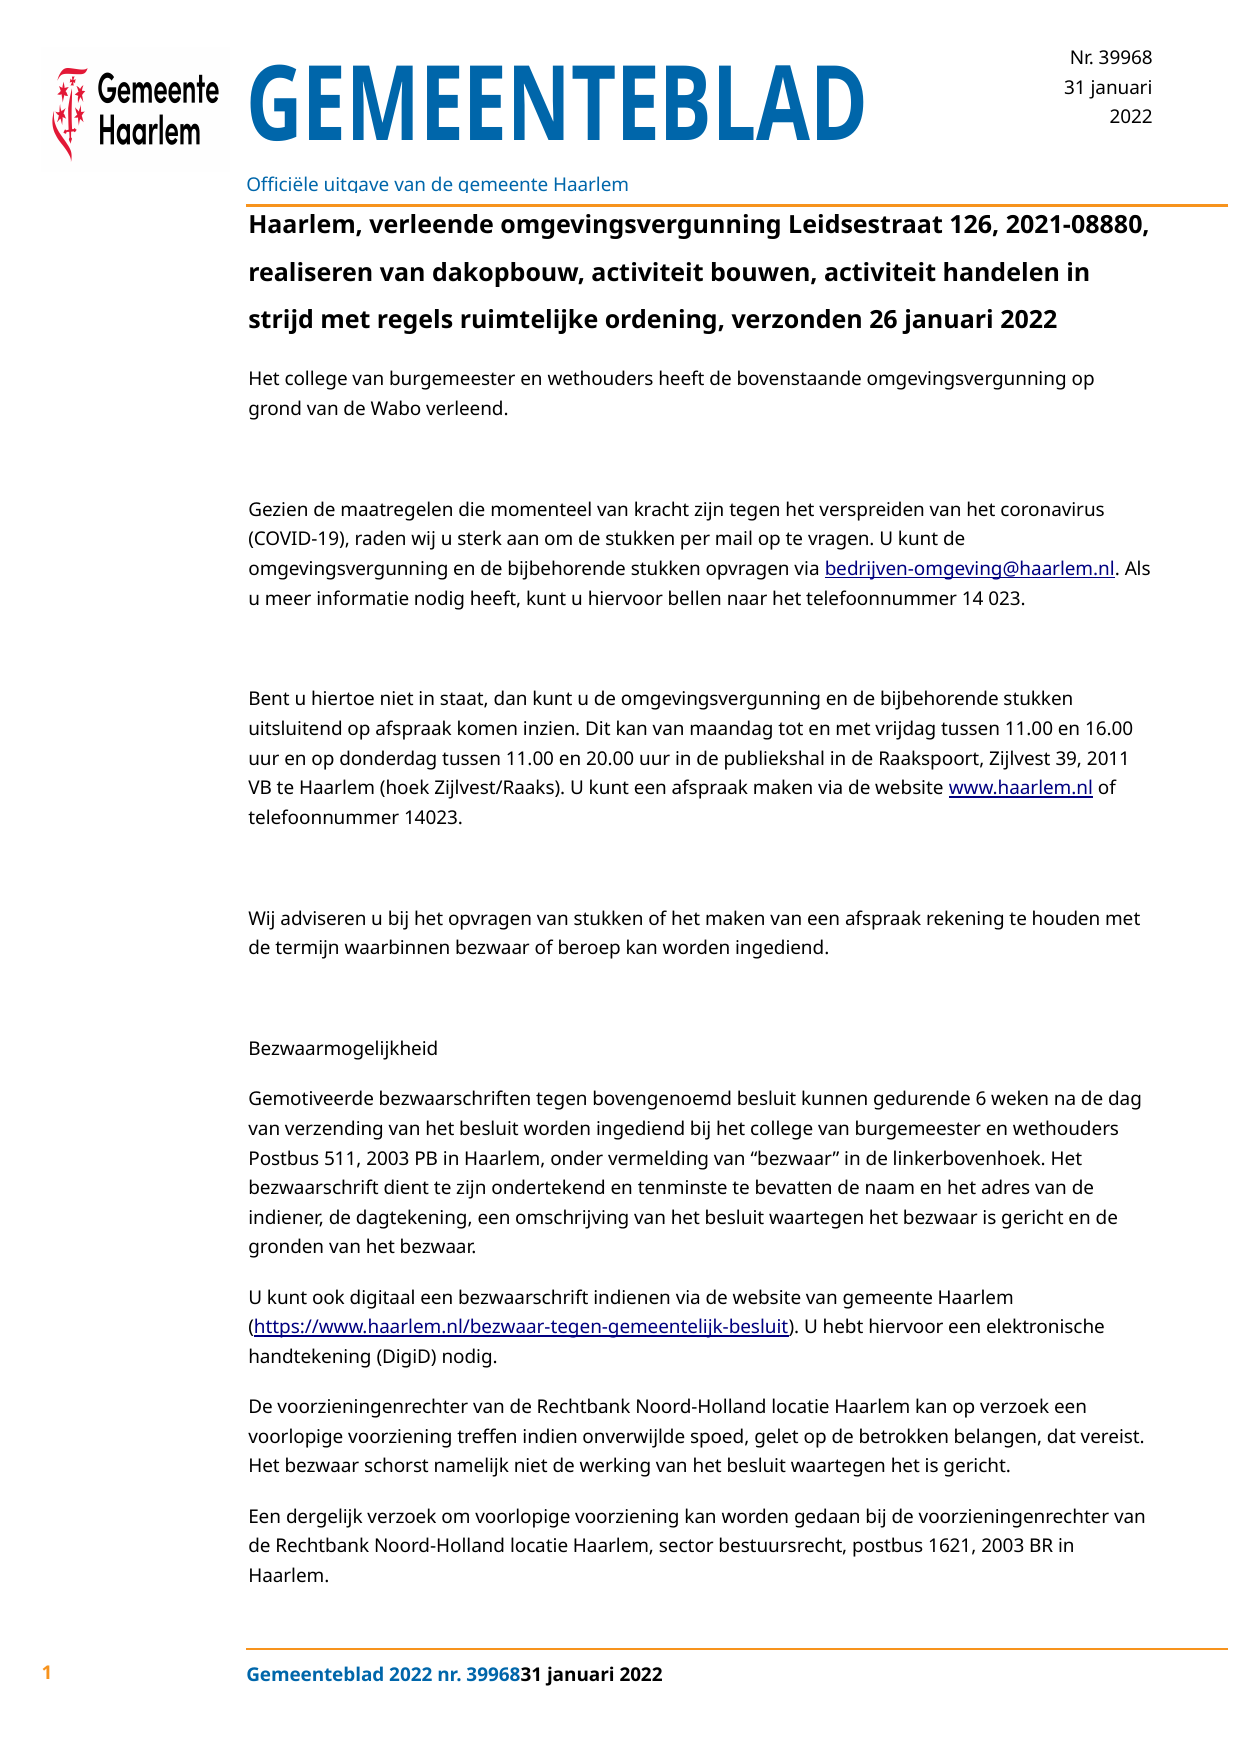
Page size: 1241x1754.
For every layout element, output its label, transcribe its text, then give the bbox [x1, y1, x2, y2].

text De voorzieningenrechter van de Rechtbank Noord-Holland locatie Haarlem kan op verzoek een voorlopige voorziening treffen indien onverwijlde spoed, gelet op de betrokken belangen, dat vereist. Het bezwaar schorst namelijk niet de werking van het besluit waartegen het is gericht. [248, 1393, 1152, 1478]
text U kunt ook digitaal een bezwaarschrift indienen via de website van gemeente Haarlem (https://www.haarlem.nl/bezwaar-tegen-gemeentelijk-besluit). U hebt hiervoor een elektronische handtekening (DigiD) nodig. [248, 1284, 1152, 1369]
text Haarlem, verleende omgevingsvergunning Leidsestraat 126, 2021-08880, realiseren van dakopbouw, activiteit bouwen, activiteit handelen in strijd met regels ruimtelijke ordening, verzonden 26 januari 2022 [248, 207, 1152, 336]
picture [41, 47, 231, 172]
text Een dergelijk verzoek om voorlopige voorziening kan worden gedaan bij de voorzieningenrechter van de Rechtbank Noord-Holland locatie Haarlem, sector bestuursrecht, postbus 1621, 2003 BR in Haarlem. [248, 1503, 1152, 1588]
text Gemotiveerde bezwaarschriften tegen bovengenoemd besluit kunnen gedurende 6 weken na de dag van verzending van het besluit worden ingediend bij het college van burgemeester en wethouders Postbus 511, 2003 PB in Haarlem, onder vermelding van “bezwaar” in de linkerbovenhoek. Het bezwaarschrift dient te zijn ondertekend en tenminste te bevatten de naam en het adres van de indiener, de dagtekening, een omschrijving van het besluit waartegen het bezwaar is gericht en de gronden van het bezwaar. [248, 1086, 1152, 1259]
text Bezwaarmogelijkheid [248, 1035, 1152, 1061]
text Gezien de maatregelen die momenteel van kracht zijn tegen het verspreiden van het coronavirus (COVID-19), raden wij u sterk aan om de stukken per mail op te vragen. U kunt de omgevingsvergunning en de bijbehorende stukken opvragen via bedrijven-omgeving@haarlem.nl. Als u meer informatie nodig heeft, kunt u hiervoor bellen naar het telefoonnummer 14 023. [248, 496, 1152, 610]
text Wij adviseren u bij het opvragen van stukken of het maken van een afspraak rekening te houden met de termijn waarbinnen bezwaar of beroep kan worden ingediend. [248, 905, 1152, 960]
text Bent u hiertoe niet in staat, dan kunt u de omgevingsvergunning en de bijbehorende stukken uitsluitend op afspraak komen inzien. Dit kan van maandag tot en met vrijdag tussen 11.00 en 16.00 uur en op donderdag tussen 11.00 en 20.00 uur in de publiekshal in de Raakspoort, Zijlvest 39, 2011 VB te Haarlem (hoek Zijlvest/Raaks). U kunt een afspraak maken via de website www.haarlem.nl of telefoonnummer 14023. [248, 686, 1152, 829]
text Het college van burgemeester en wethouders heeft de bovenstaande omgevingsvergunning op grond van de Wabo verleend. [248, 366, 1152, 421]
